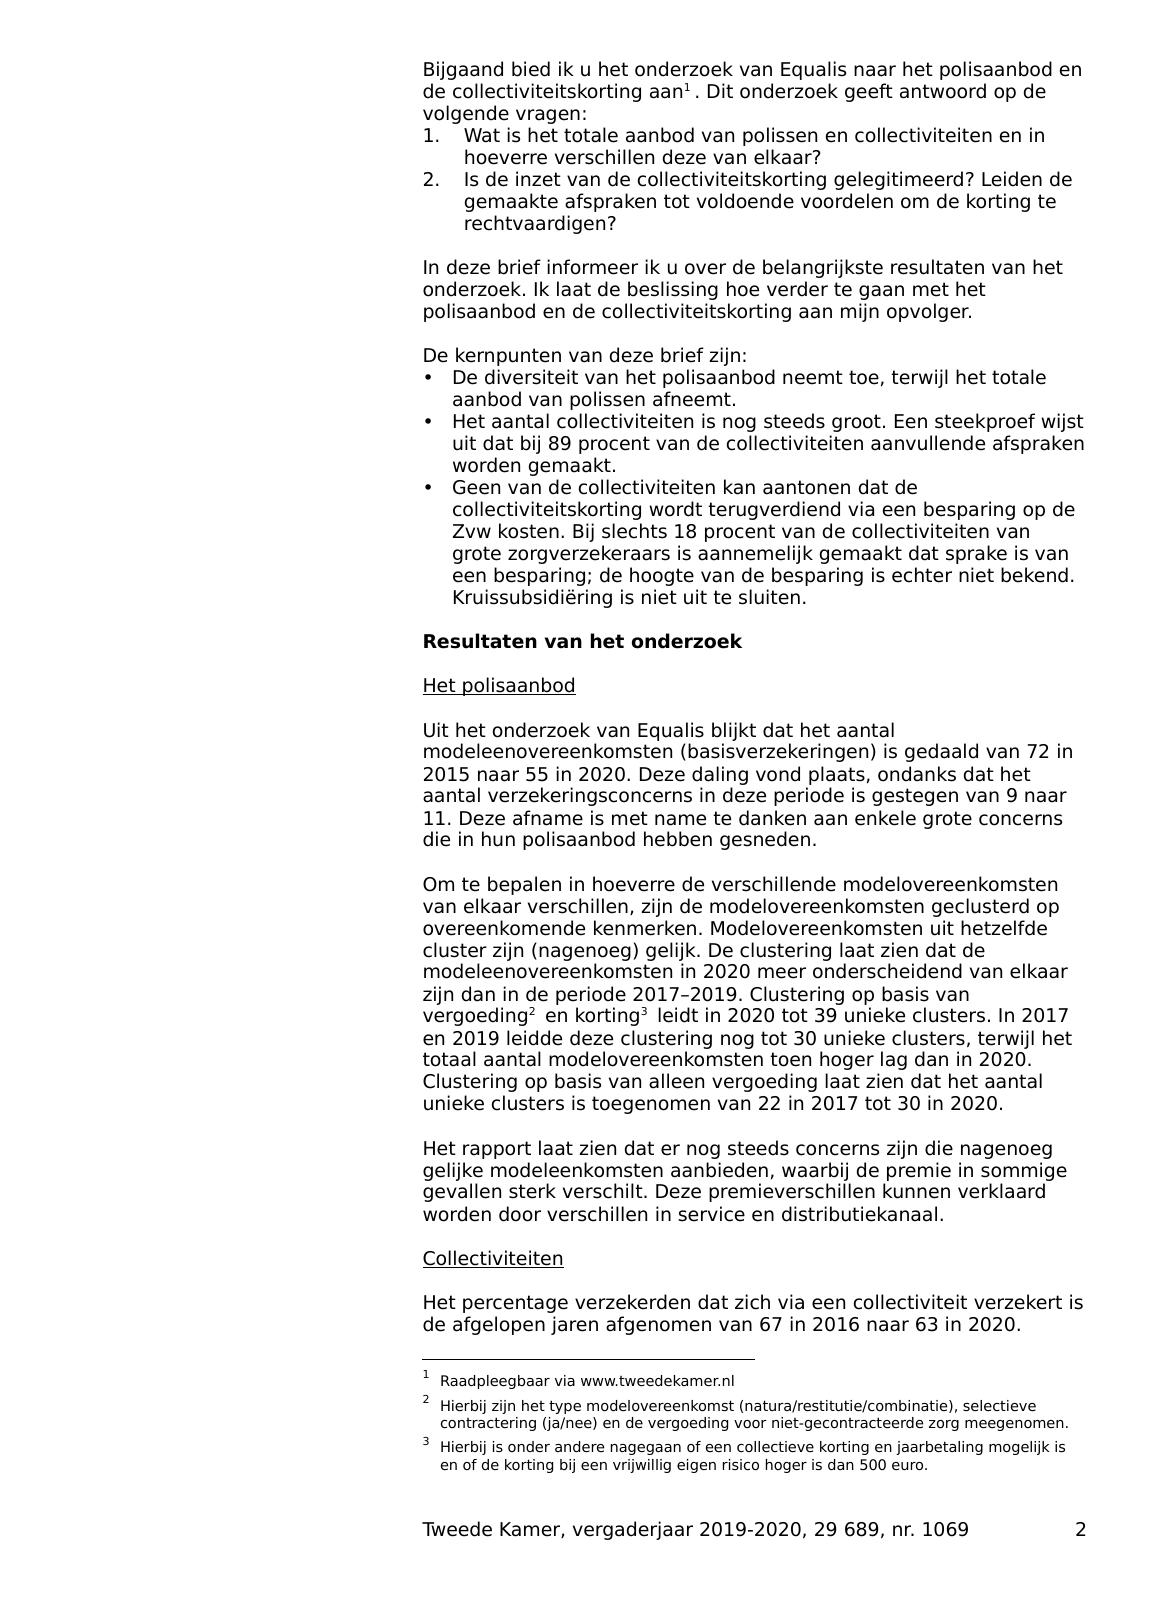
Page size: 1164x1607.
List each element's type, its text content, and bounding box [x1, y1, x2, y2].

text Het rapport laat zien dat er nog steeds concerns zijn die nagenoeg gelijke modeleenkomsten aanbieden, waarbij de premie in sommige gevallen sterk verschilt. Deze premieverschillen kunnen verklaard worden door verschillen in service en distributiekanaal. [422, 1137, 1087, 1225]
text 1. Wat is het totale aanbod van polissen en collectiviteiten en in hoeverre verschillen deze van elkaar? [422, 125, 1087, 169]
text Om te bepalen in hoeverre de verschillende modelovereenkomsten van elkaar verschillen, zijn de modelovereenkomsten geclusterd op overeenkomende kenmerken. Modelovereenkomsten uit hetzelfde cluster zijn (nagenoeg) gelijk. De clustering laat zien dat de modeleenovereenkomsten in 2020 meer onderscheidend van elkaar zijn dan in de periode 2017–2019. Clustering op basis van vergoeding en korting leidt in 2020 tot 39 unieke clusters. In 2017 en 2019 leidde deze clustering nog tot 30 unieke clusters, terwijl het totaal aantal modelovereenkomsten toen hoger lag dan in 2020. Clustering op basis van alleen vergoeding laat zien dat het aantal unieke clusters is toegenomen van 22 in 2017 tot 30 in 2020. [422, 873, 1087, 1115]
subtitle Het polisaanbod [422, 675, 1087, 697]
subtitle Collectiviteiten [422, 1248, 1087, 1269]
subtitle Resultaten van het onderzoek [422, 631, 1087, 653]
text Hierbij is onder andere nagegaan of een collectieve korting en jaarbetaling mogelijk is en of de korting bij een vrijwillig eigen risico hoger is dan 500 euro. [422, 1435, 1087, 1474]
text Uit het onderzoek van Equalis blijkt dat het aantal modeleenovereenkomsten (basisverzekeringen) is gedaald van 72 in 2015 naar 55 in 2020. Deze daling vond plaats, ondanks dat het aantal verzekeringsconcerns in deze periode is gestegen van 9 naar 11. Deze afname is met name te danken aan enkele grote concerns die in hun polisaanbod hebben gesneden. [422, 719, 1087, 851]
text Het percentage verzekerden dat zich via een collectiviteit verzekert is de afgelopen jaren afgenomen van 67 in 2016 naar 63 in 2020. [422, 1292, 1087, 1336]
text In deze brief informeer ik u over de belangrijkste resultaten van het onderzoek. Ik laat de beslissing hoe verder te gaan met het polisaanbod en de collectiviteitskorting aan mijn opvolger. [422, 257, 1087, 323]
text Raadpleegbaar via www.tweedekamer.nl [422, 1368, 1087, 1391]
text • Het aantal collectiviteiten is nog steeds groot. Een steekproef wijst uit dat bij 89 procent van de collectiviteiten aanvullende afspraken worden gemaakt. [422, 411, 1087, 477]
text Bijgaand bied ik u het onderzoek van Equalis naar het polisaanbod en de collectiviteitskorting aan. Dit onderzoek geeft antwoord op de volgende vragen: [422, 59, 1087, 125]
text • Geen van de collectiviteiten kan aantonen dat de collectiviteitskorting wordt terugverdiend via een besparing op de Zvw kosten. Bij slechts 18 procent van de collectiviteiten van grote zorgverzekeraars is aannemelijk gemaakt dat sprake is van een besparing; de hoogte van de besparing is echter niet bekend. Kruissubsidiëring is niet uit te sluiten. [422, 477, 1087, 609]
text Hierbij zijn het type modelovereenkomst (natura/restitutie/combinatie), selectieve contractering (ja/nee) en de vergoeding voor niet-gecontracteerde zorg meegenomen. [422, 1393, 1087, 1432]
text 2. Is de inzet van de collectiviteitskorting gelegitimeerd? Leiden de gemaakte afspraken tot voldoende voordelen om de korting te rechtvaardigen? [422, 169, 1087, 235]
text • De diversiteit van het polisaanbod neemt toe, terwijl het totale aanbod van polissen afneemt. [422, 367, 1087, 411]
text De kernpunten van deze brief zijn: [422, 345, 1087, 367]
